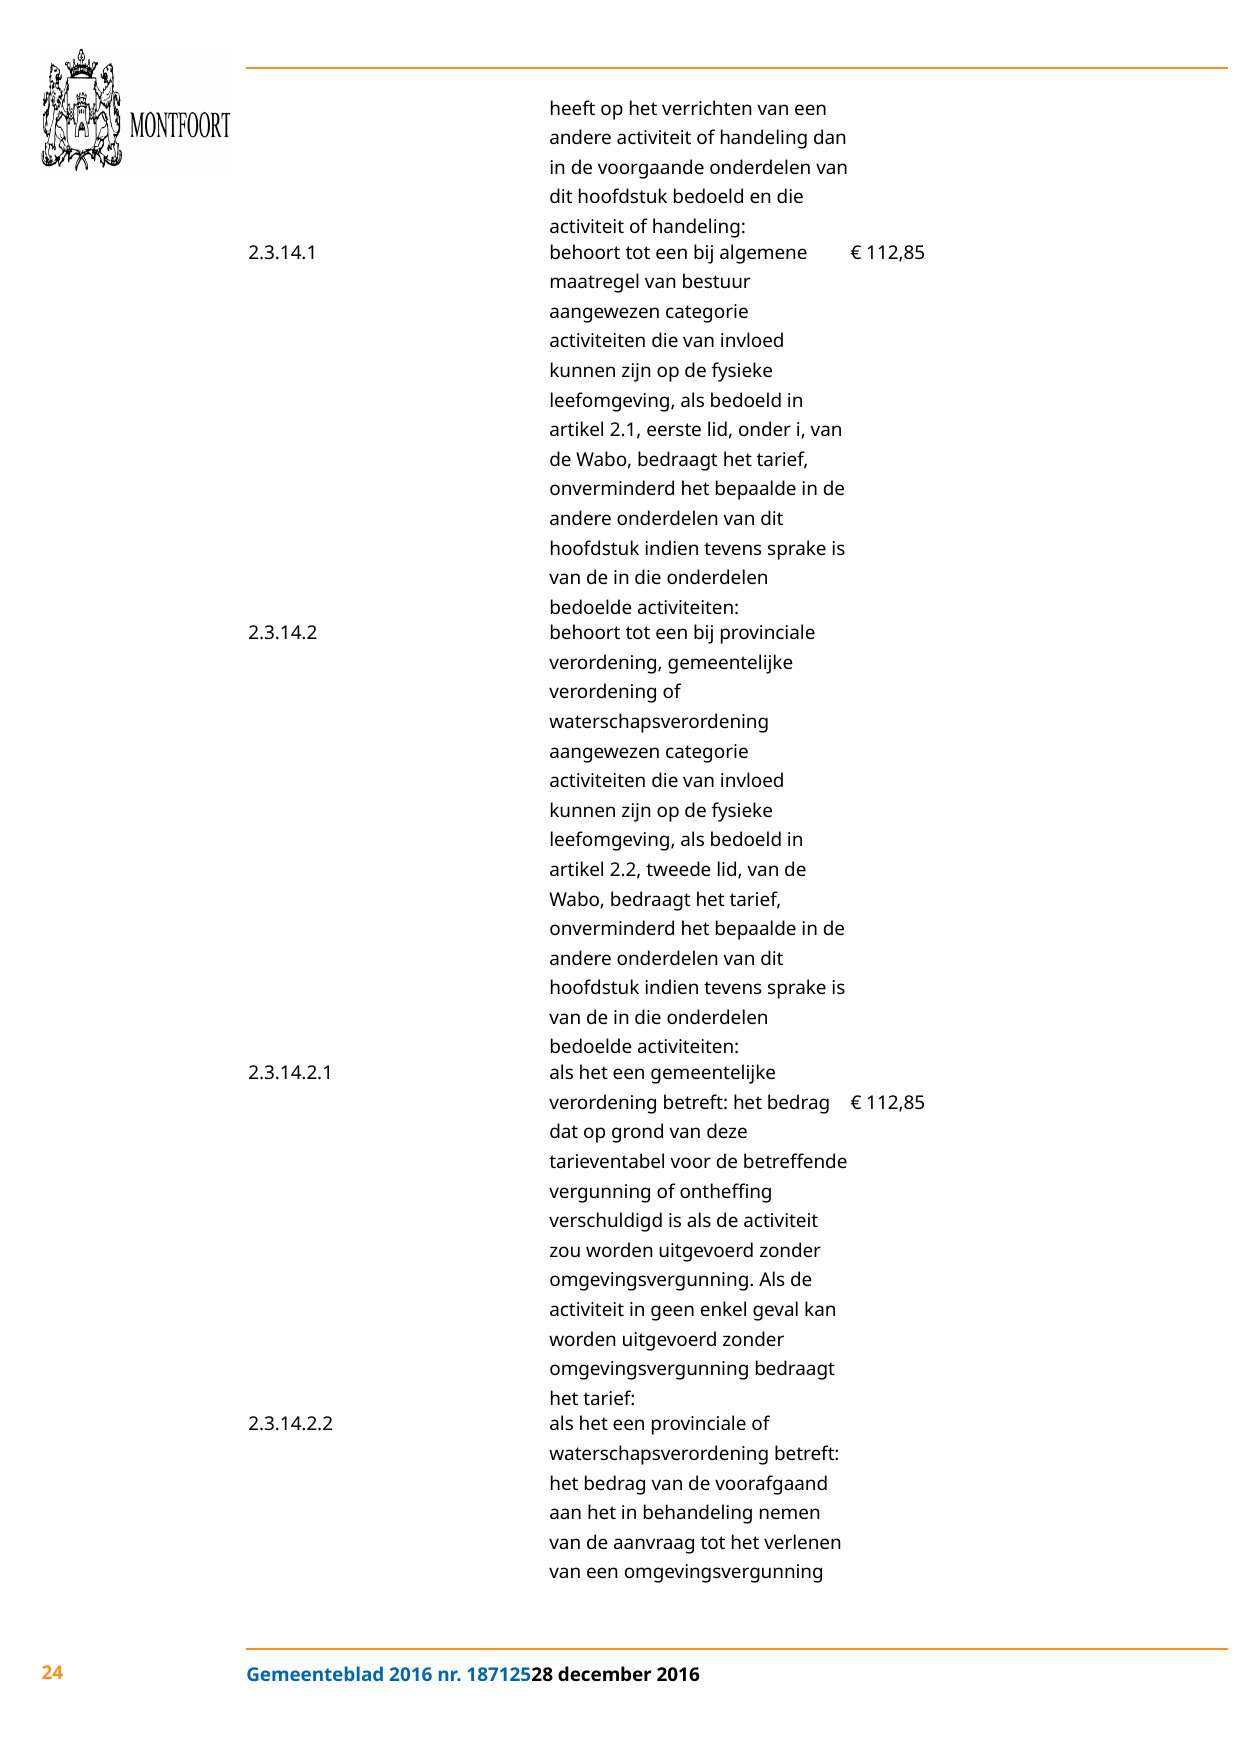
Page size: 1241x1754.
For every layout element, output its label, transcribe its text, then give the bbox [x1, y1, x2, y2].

table_cell € 112,85 [850, 239, 1152, 619]
table_cell 2.3.14.2.1 [248, 1060, 549, 1411]
table_cell € 112,85 [850, 1060, 1152, 1411]
table_cell 2.3.14.2.2 [248, 1411, 549, 1584]
table_cell [850, 620, 1152, 1059]
table_cell [248, 95, 549, 239]
table_cell behoort tot een bij algemene maatregel van bestuur aangewezen categorie activiteiten die van invloed kunnen zijn op de fysieke leefomgeving, als bedoeld in artikel 2.1, eerste lid, onder i, van de Wabo, bedraagt het tarief, onverminderd het bepaalde in de andere onderdelen van dit hoofdstuk indien tevens sprake is van de in die onderdelen bedoelde activiteiten: [549, 239, 850, 619]
table_cell 2.3.14.2 [248, 620, 549, 1059]
table_cell behoort tot een bij provinciale verordening, gemeentelijke verordening of waterschapsverordening aangewezen categorie activiteiten die van invloed kunnen zijn op de fysieke leefomgeving, als bedoeld in artikel 2.2, tweede lid, van de Wabo, bedraagt het tarief, onverminderd het bepaalde in de andere onderdelen van dit hoofdstuk indien tevens sprake is van de in die onderdelen bedoelde activiteiten: [549, 620, 850, 1059]
table_cell als het een gemeentelijke verordening betreft: het bedrag dat op grond van deze tarieventabel voor de betreffende vergunning of ontheffing verschuldigd is als de activiteit zou worden uitgevoerd zonder omgevingsvergunning. Als de activiteit in geen enkel geval kan worden uitgevoerd zonder omgevingsvergunning bedraagt het tarief: [549, 1060, 850, 1411]
table_cell heeft op het verrichten van een andere activiteit of handeling dan in de voorgaande onderdelen van dit hoofdstuk bedoeld en die activiteit of handeling: [549, 95, 850, 239]
table_cell 2.3.14.1 [248, 239, 549, 619]
table_cell [850, 95, 1152, 239]
table_cell [850, 1411, 1152, 1584]
table_cell als het een provinciale of waterschapsverordening betreft: het bedrag van de voorafgaand aan het in behandeling nemen van de aanvraag tot het verlenen van een omgevingsvergunning [549, 1411, 850, 1584]
picture [41, 47, 231, 172]
